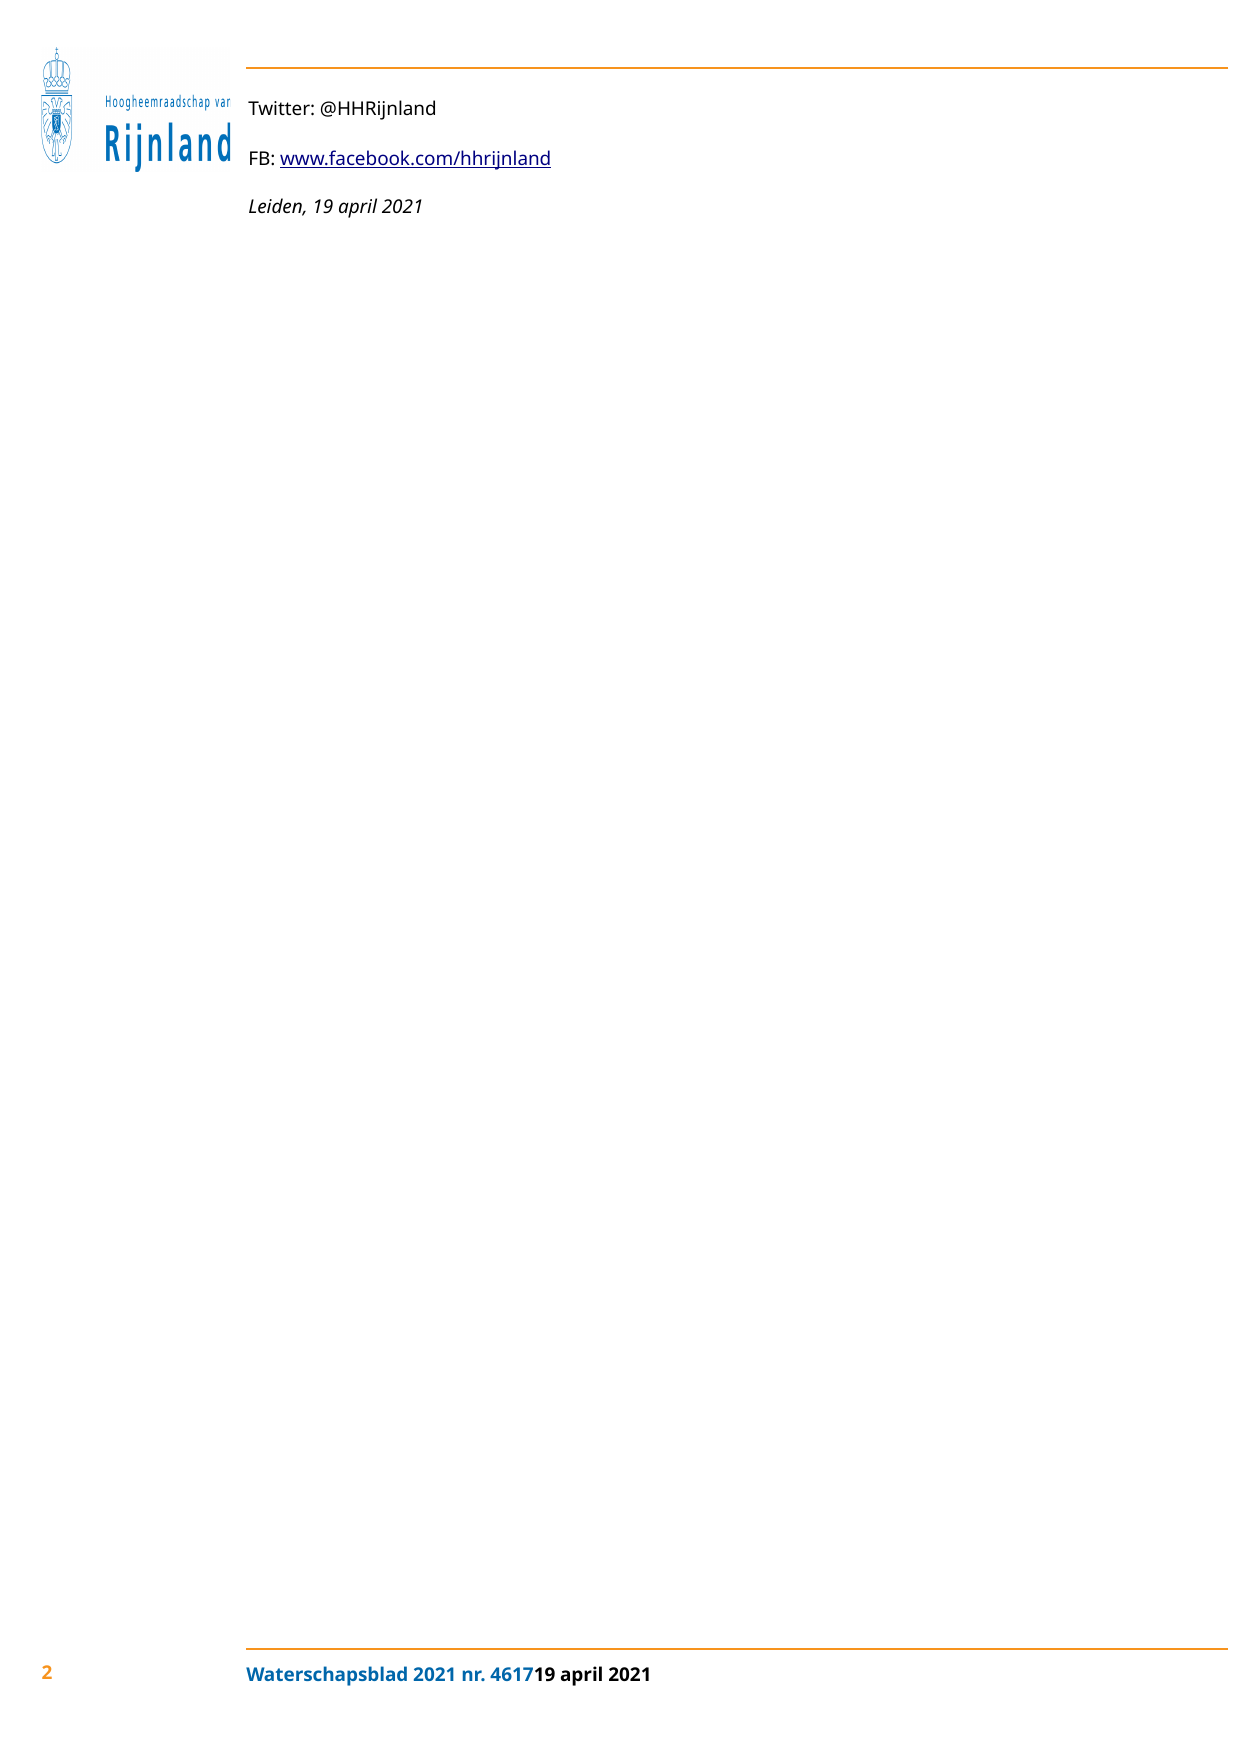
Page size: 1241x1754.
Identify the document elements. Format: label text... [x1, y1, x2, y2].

text FB: www.facebook.com/hhrijnland [248, 145, 1152, 171]
text Leiden, 19 april 2021 [248, 193, 1152, 219]
picture [41, 47, 231, 172]
text Twitter: @HHRijnland [248, 95, 1152, 121]
